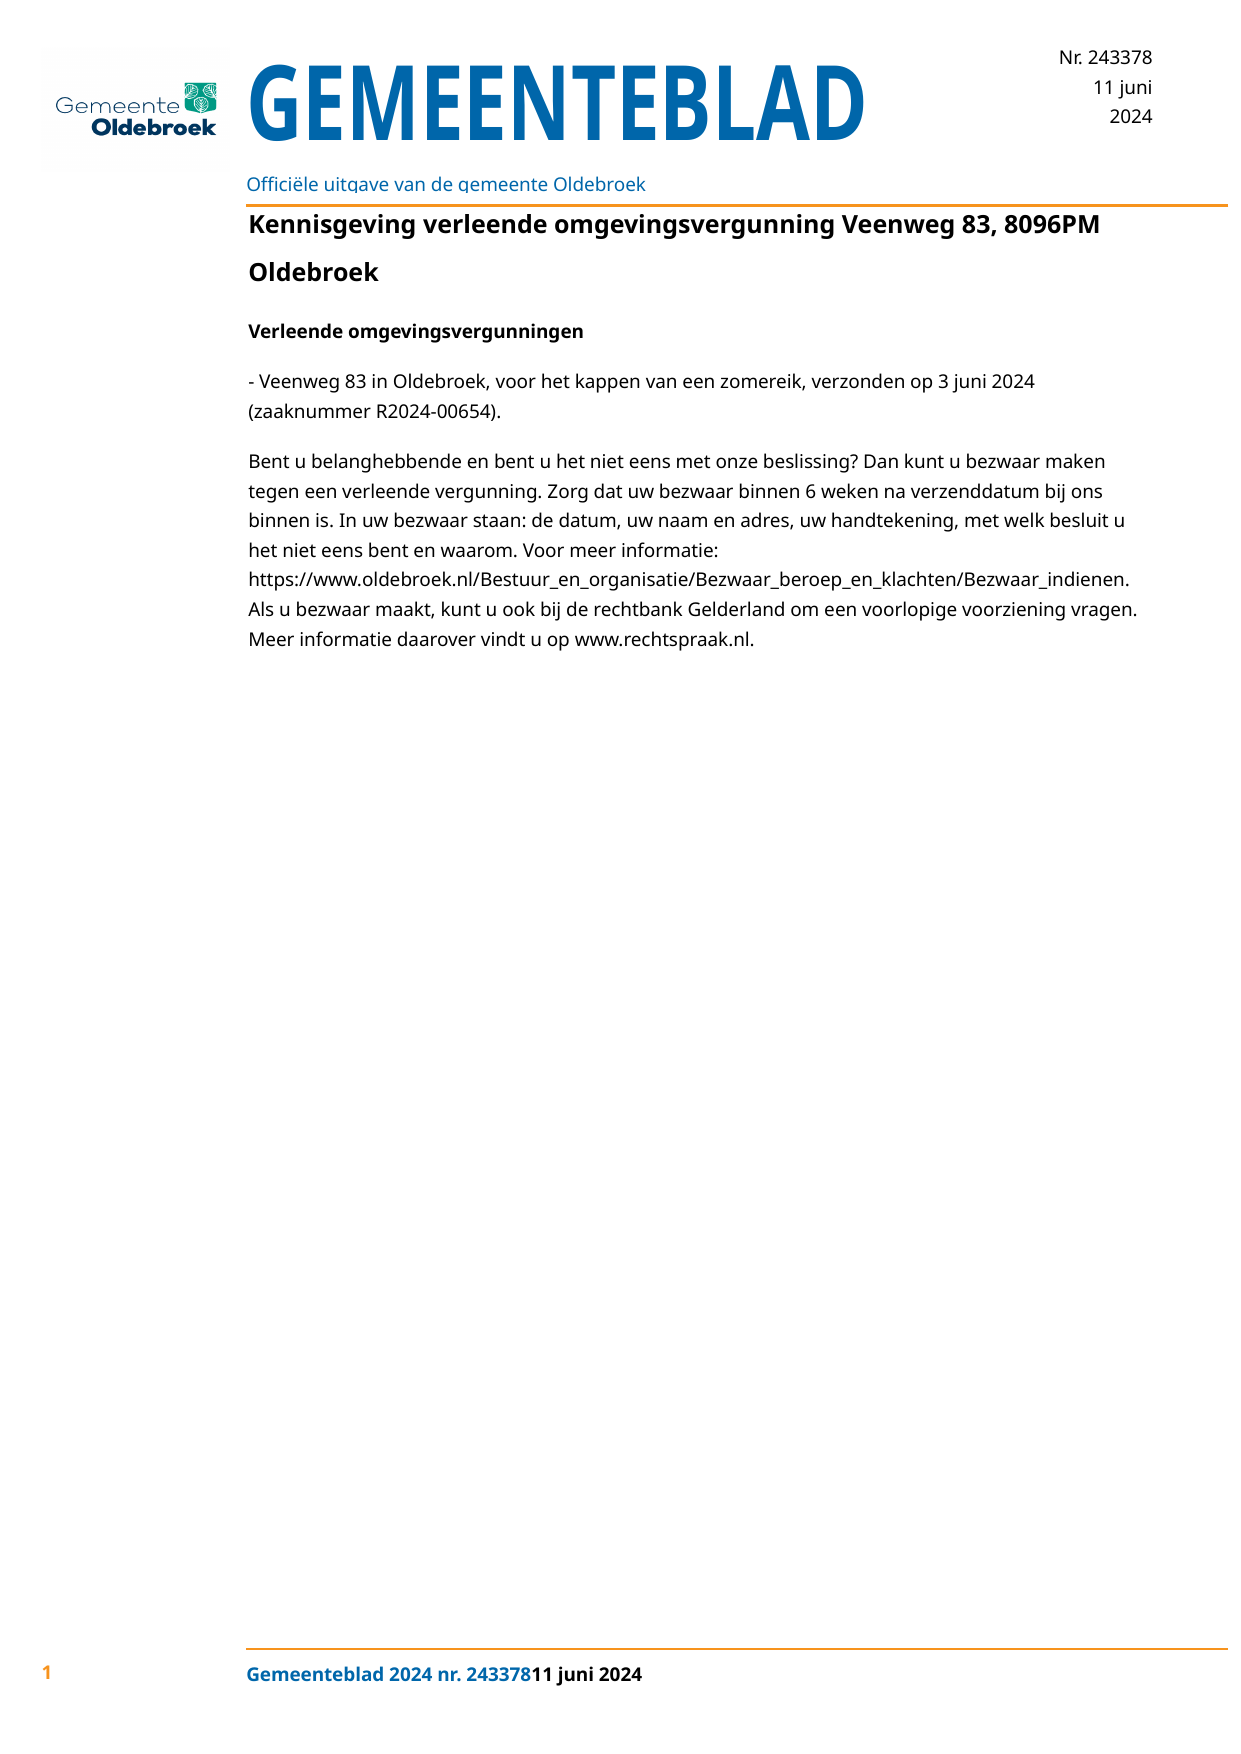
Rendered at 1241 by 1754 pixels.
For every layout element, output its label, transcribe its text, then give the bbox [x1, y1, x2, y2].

text Bent u belanghebbende en bent u het niet eens met onze beslissing? Dan kunt u bezwaar maken tegen een verleende vergunning. Zorg dat uw bezwaar binnen 6 weken na verzenddatum bij ons binnen is. In uw bezwaar staan: de datum, uw naam en adres, uw handtekening, met welk besluit u het niet eens bent en waarom. Voor meer informatie: https://www.oldebroek.nl/Bestuur_en_organisatie/Bezwaar_beroep_en_klachten/Bezwaar_indienen. Als u bezwaar maakt, kunt u ook bij de rechtbank Gelderland om een voorlopige voorziening vragen. Meer informatie daarover vindt u op www.rechtspraak.nl. [248, 448, 1152, 652]
picture [41, 47, 231, 172]
text - Veenweg 83 in Oldebroek, voor het kappen van een zomereik, verzonden op 3 juni 2024 (zaaknummer R2024-00654). [248, 368, 1152, 424]
text Verleende omgevingsvergunningen [248, 318, 1152, 344]
text Kennisgeving verleende omgevingsvergunning Veenweg 83, 8096PM Oldebroek [248, 207, 1152, 288]
